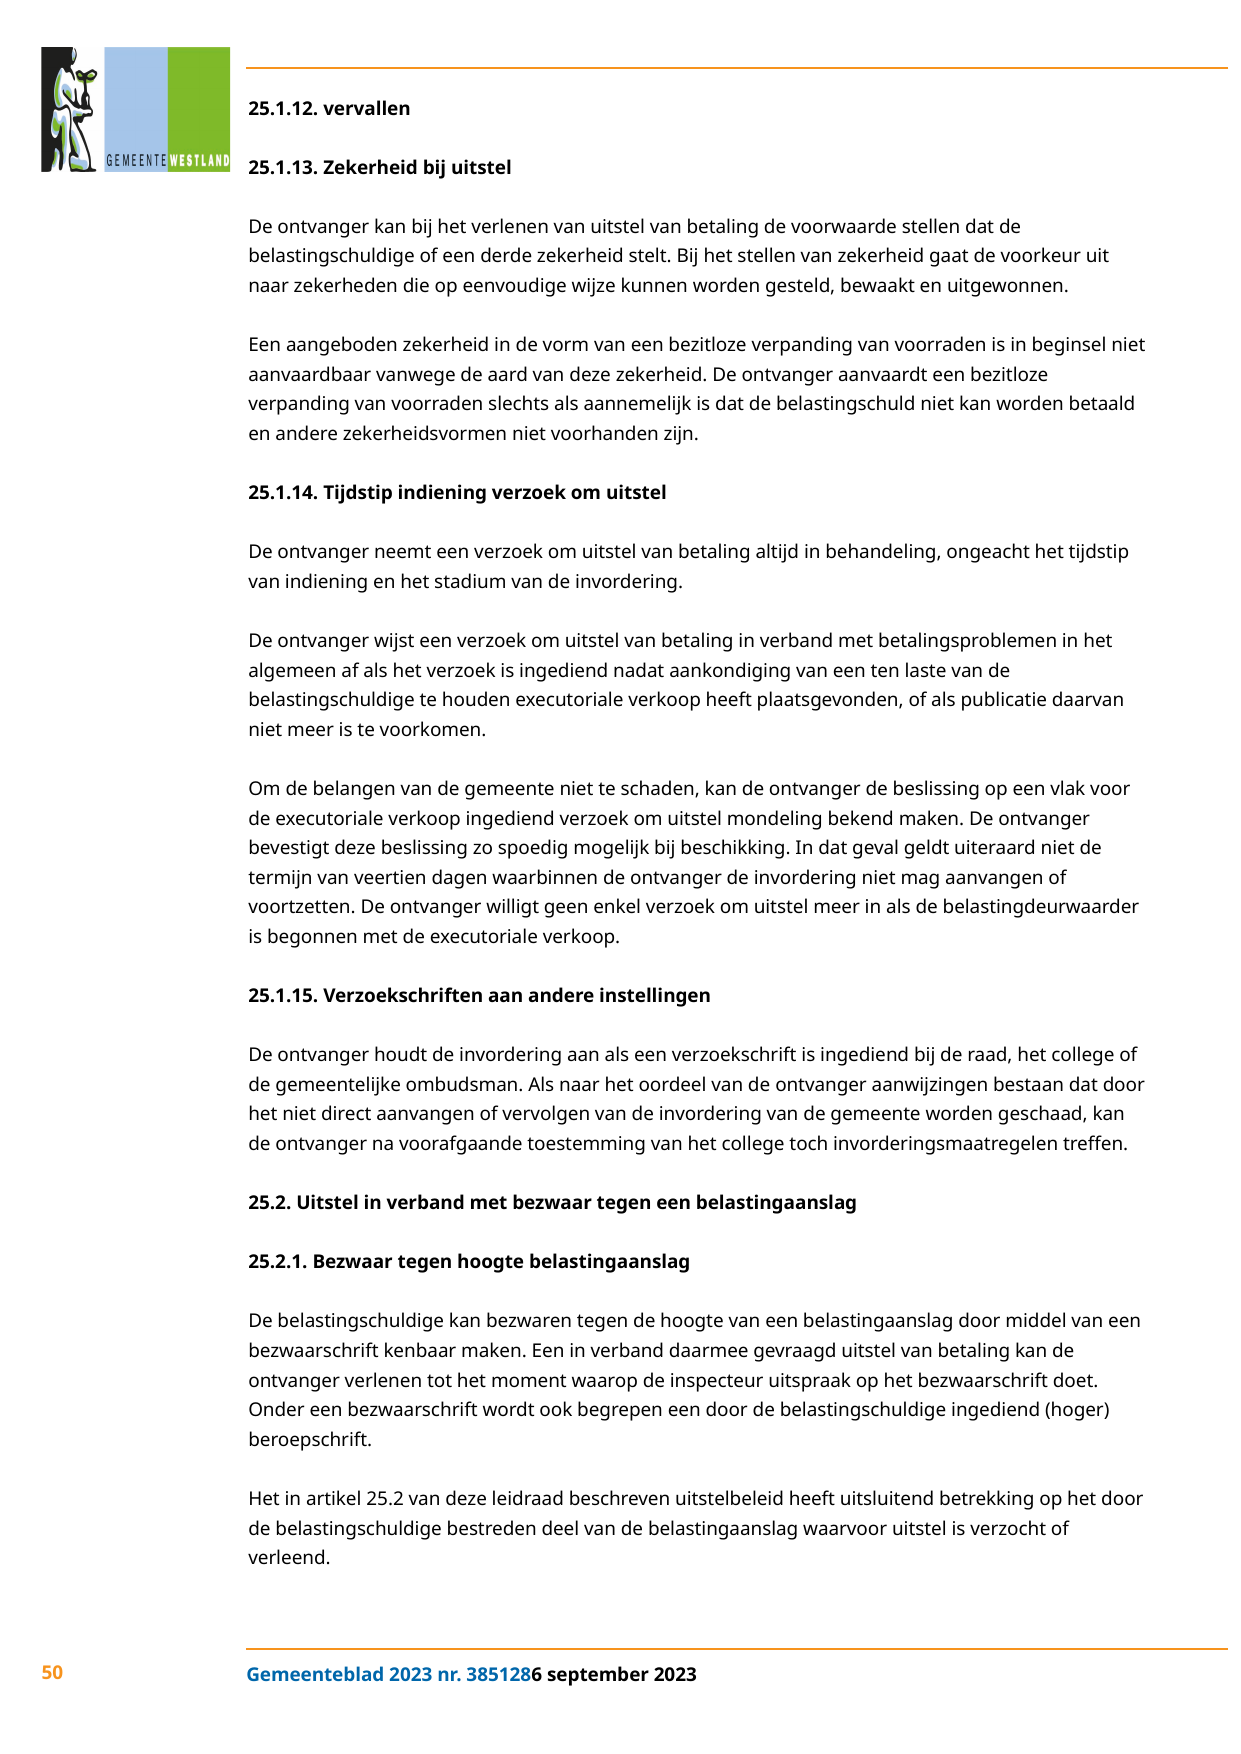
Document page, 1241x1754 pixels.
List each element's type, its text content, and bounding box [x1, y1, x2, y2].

text De ontvanger houdt de invordering aan als een verzoekschrift is ingediend bij de raad, het college of de gemeentelijke ombudsman. Als naar het oordeel van de ontvanger aanwijzingen bestaan dat door het niet direct aanvangen of vervolgen van de invordering van de gemeente worden geschaad, kan de ontvanger na voorafgaande toestemming van het college toch invorderingsmaatregelen treffen. [248, 1041, 1152, 1156]
text 25.2. Uitstel in verband met bezwaar tegen een belastingaanslag [248, 1189, 1152, 1215]
text Een aangeboden zekerheid in de vorm van een bezitloze verpanding van voorraden is in beginsel niet aanvaardbaar vanwege de aard van deze zekerheid. De ontvanger aanvaardt een bezitloze verpanding van voorraden slechts als aannemelijk is dat de belastingschuld niet kan worden betaald en andere zekerheidsvormen niet voorhanden zijn. [248, 331, 1152, 446]
text Om de belangen van de gemeente niet te schaden, kan de ontvanger de beslissing op een vlak voor de executoriale verkoop ingediend verzoek om uitstel mondeling bekend maken. De ontvanger bevestigt deze beslissing zo spoedig mogelijk bij beschikking. In dat geval geldt uiteraard niet de termijn van veertien dagen waarbinnen de ontvanger de invordering niet mag aanvangen of voortzetten. De ontvanger willigt geen enkel verzoek om uitstel meer in als de belastingdeurwaarder is begonnen met de executoriale verkoop. [248, 775, 1152, 949]
text 25.2.1. Bezwaar tegen hoogte belastingaanslag [248, 1248, 1152, 1274]
text De belastingschuldige kan bezwaren tegen de hoogte van een belastingaanslag door middel van een bezwaarschrift kenbaar maken. Een in verband daarmee gevraagd uitstel van betaling kan de ontvanger verlenen tot het moment waarop de inspecteur uitspraak op het bezwaarschrift doet. Onder een bezwaarschrift wordt ook begrepen een door de belastingschuldige ingediend (hoger) beroepschrift. [248, 1308, 1152, 1452]
text 25.1.12. vervallen [248, 95, 1152, 121]
text De ontvanger neemt een verzoek om uitstel van betaling altijd in behandeling, ongeacht het tijdstip van indiening en het stadium van de invordering. [248, 538, 1152, 594]
text Het in artikel 25.2 van deze leidraad beschreven uitstelbeleid heeft uitsluitend betrekking op het door de belastingschuldige bestreden deel van de belastingaanslag waarvoor uitstel is verzocht of verleend. [248, 1485, 1152, 1570]
text De ontvanger wijst een verzoek om uitstel van betaling in verband met betalingsproblemen in het algemeen af als het verzoek is ingediend nadat aankondiging van een ten laste van de belastingschuldige te houden executoriale verkoop heeft plaatsgevonden, of als publicatie daarvan niet meer is te voorkomen. [248, 627, 1152, 742]
text De ontvanger kan bij het verlenen van uitstel van betaling de voorwaarde stellen dat de belastingschuldige of een derde zekerheid stelt. Bij het stellen van zekerheid gaat de voorkeur uit naar zekerheden die op eenvoudige wijze kunnen worden gesteld, bewaakt en uitgewonnen. [248, 213, 1152, 298]
text 25.1.14. Tijdstip indiening verzoek om uitstel [248, 479, 1152, 505]
text 25.1.13. Zekerheid bij uitstel [248, 154, 1152, 180]
text 25.1.15. Verzoekschriften aan andere instellingen [248, 982, 1152, 1008]
picture [41, 47, 231, 172]
